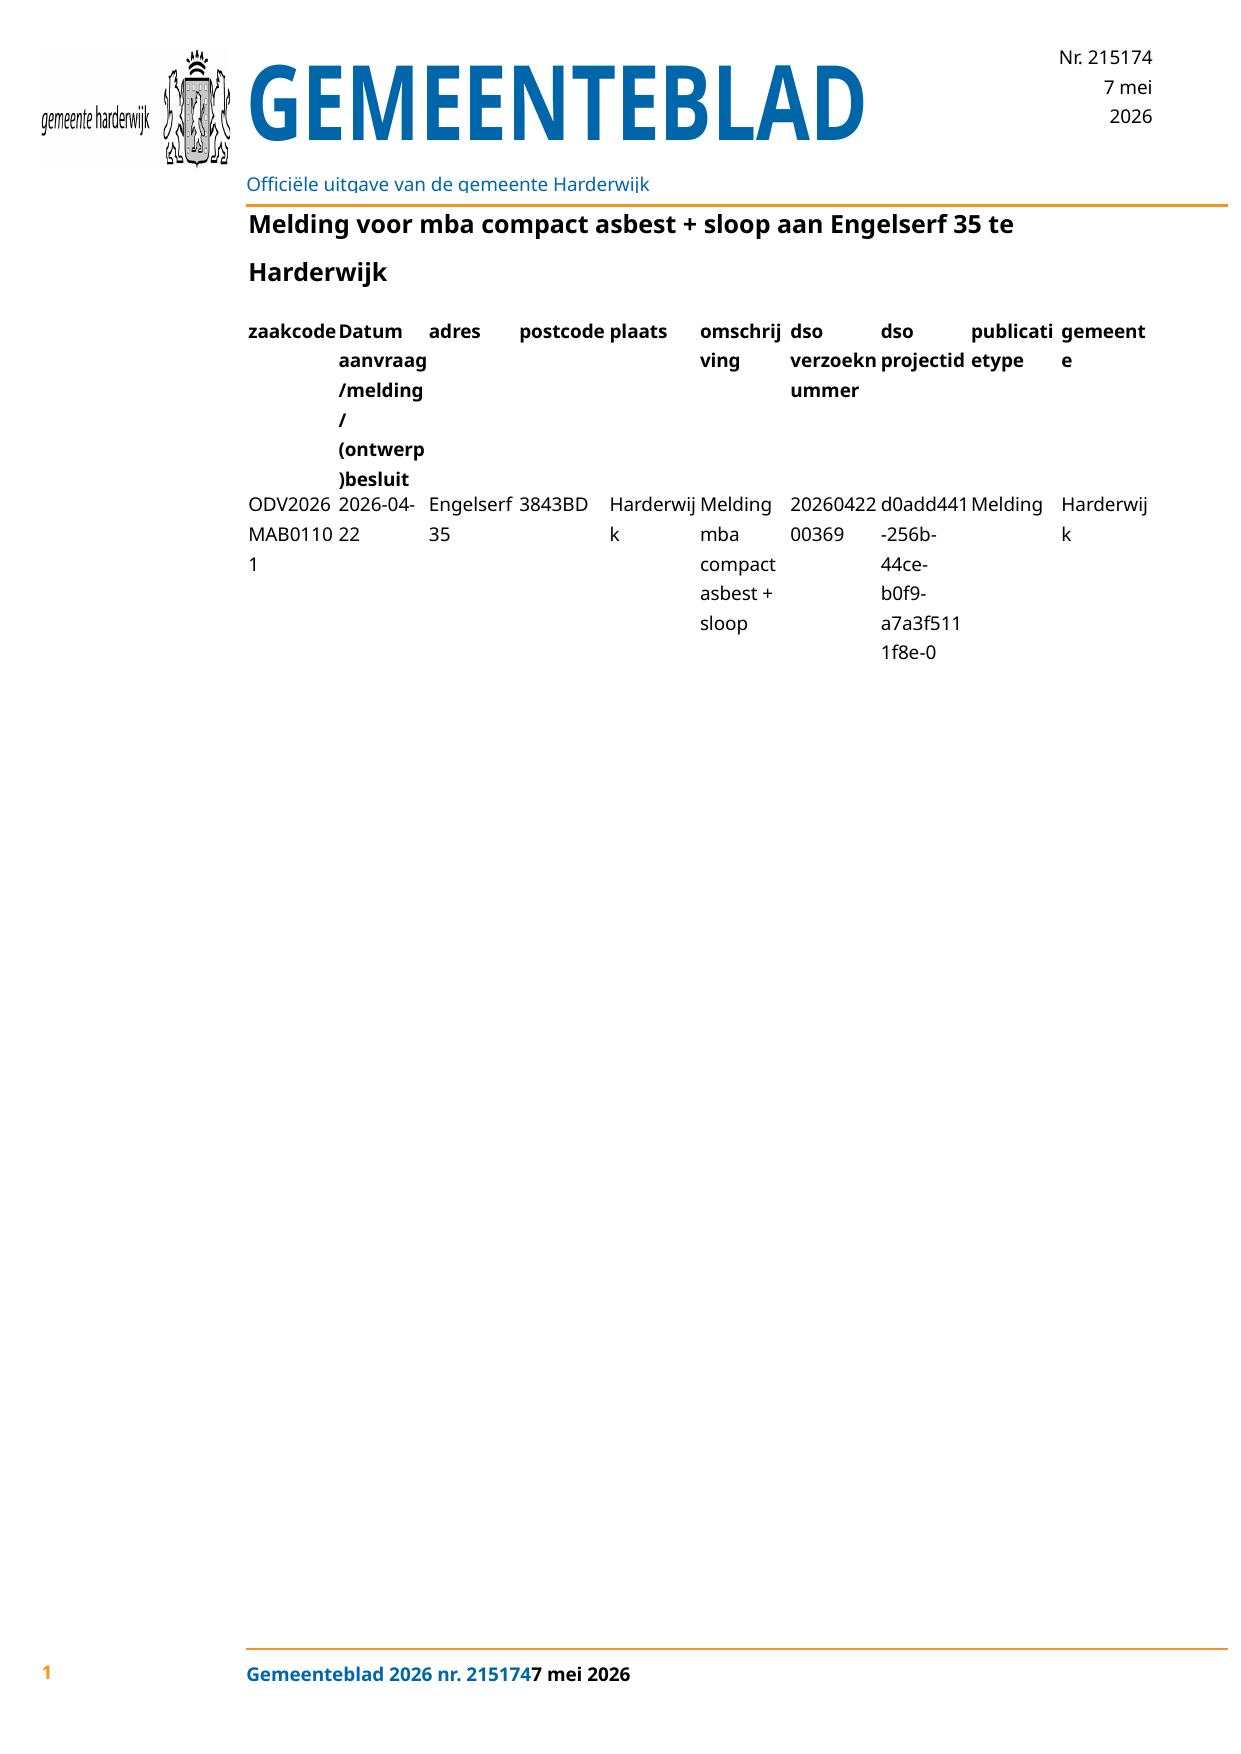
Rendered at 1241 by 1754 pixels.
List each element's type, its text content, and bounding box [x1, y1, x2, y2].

table_header dso verzoeknummer [790, 318, 881, 492]
text Melding voor mba compact asbest + sloop aan Engelserf 35 te Harderwijk [248, 207, 1152, 288]
table_header adres [429, 318, 519, 492]
table_cell Harderwijk [1061, 492, 1152, 665]
table_cell Melding mba compact asbest + sloop [700, 492, 790, 665]
table_header gemeente [1061, 318, 1152, 492]
table_header Datum aanvraag /melding/ (ontwerp)besluit [338, 318, 429, 492]
table_cell Harderwijk [609, 492, 700, 665]
table_header plaats [609, 318, 700, 492]
table_header zaakcode [248, 318, 338, 492]
table_cell Engelserf 35 [429, 492, 519, 665]
table_header dso projectid [881, 318, 971, 492]
table_cell 2026-04-22 [338, 492, 429, 665]
table_header omschrijving [700, 318, 790, 492]
table_cell Melding [971, 492, 1061, 665]
table_cell ODV2026MAB01101 [248, 492, 338, 665]
table_cell 3843BD [519, 492, 609, 665]
table_header postcode [519, 318, 609, 492]
picture [41, 47, 231, 172]
table_cell d0add441-256b-44ce-b0f9-a7a3f5111f8e-0 [881, 492, 971, 665]
table_header publicatietype [971, 318, 1061, 492]
table_cell 2026042200369 [790, 492, 881, 665]
